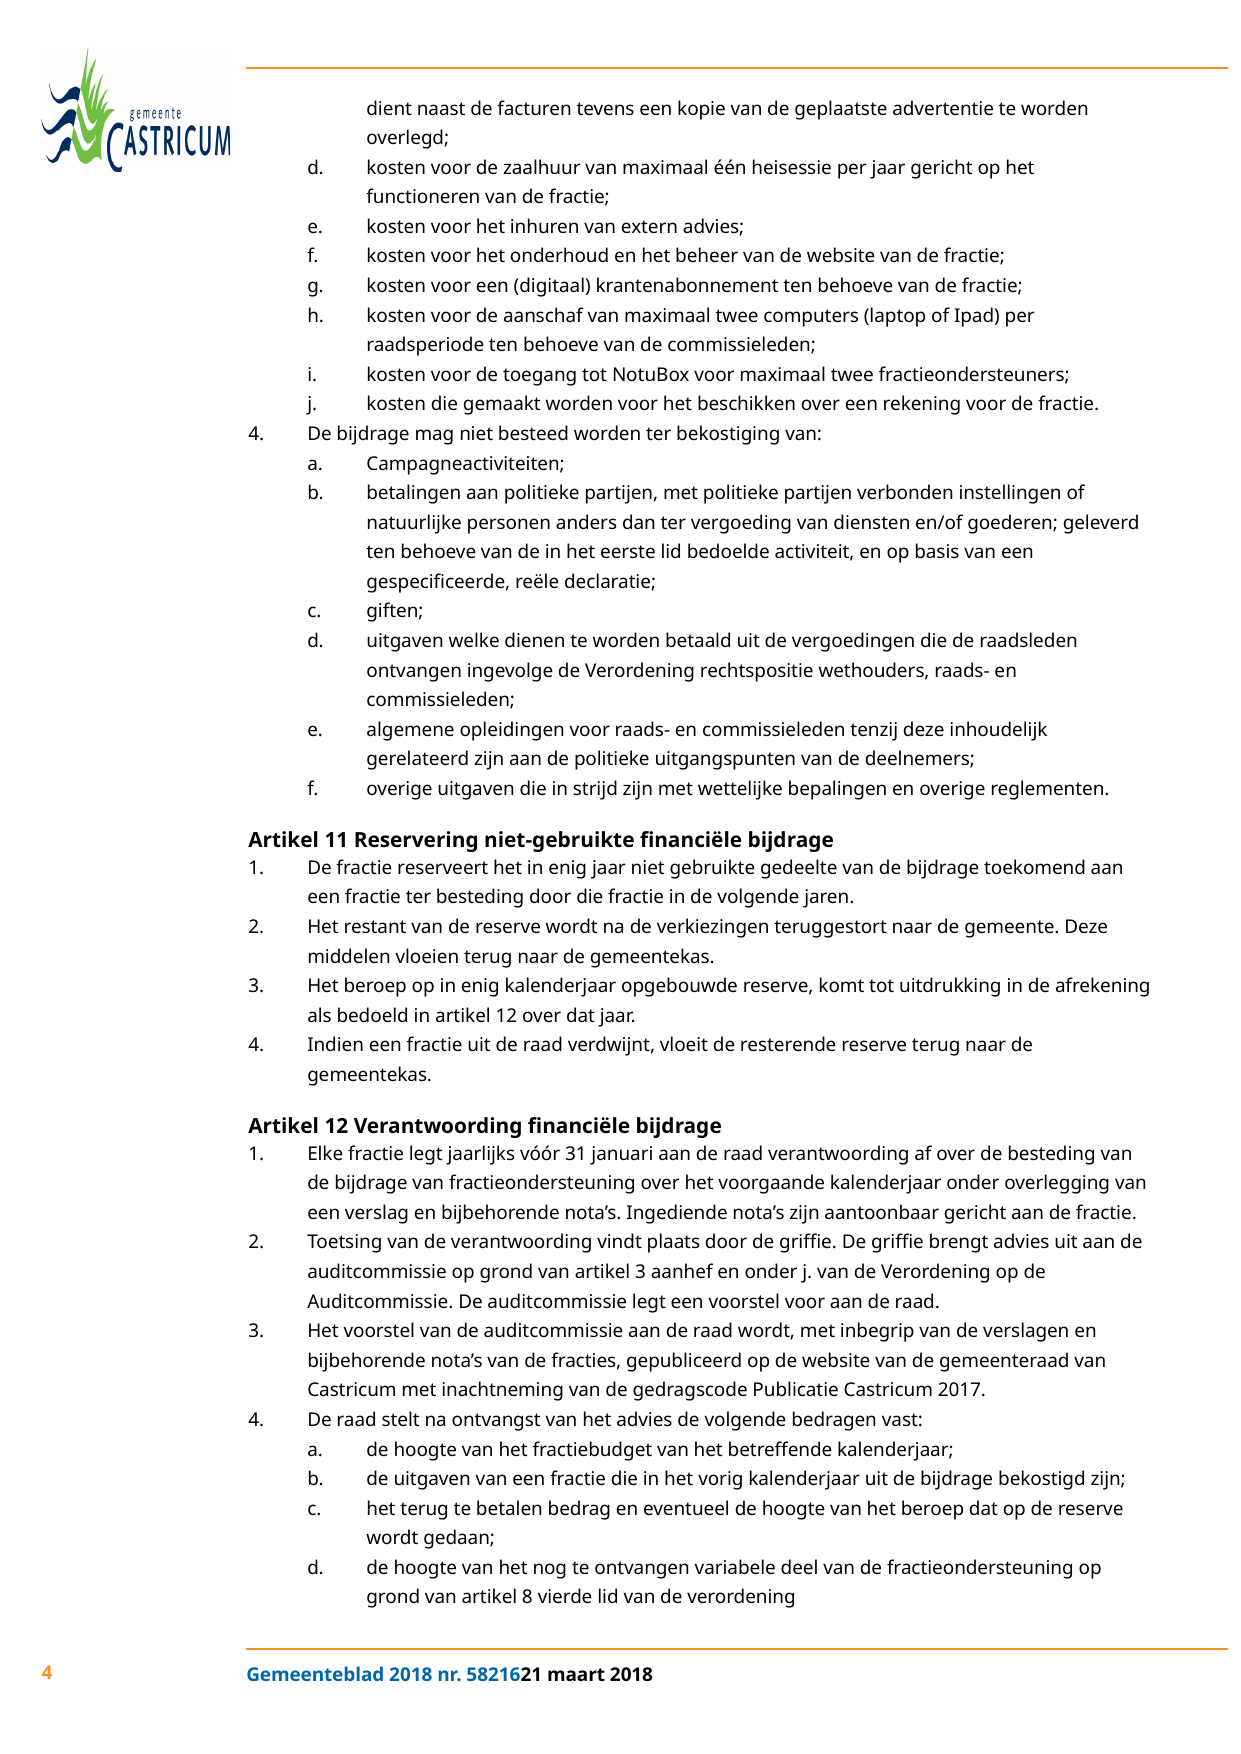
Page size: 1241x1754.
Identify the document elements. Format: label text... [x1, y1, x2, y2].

list De fractie reserveert het in enig jaar niet gebruikte gedeelte van de bijdrage toekomend aan een fractie ter besteding door die fractie in de volgende jaren. [248, 854, 1152, 909]
list kosten voor de toegang tot NotuBox voor maximaal twee fractieondersteuners; [307, 361, 1152, 387]
list Het restant van de reserve wordt na de verkiezingen teruggestort naar de gemeente. Deze middelen vloeien terug naar de gemeentekas. [248, 913, 1152, 968]
list kosten voor de aanschaf van maximaal twee computers (laptop of Ipad) per raadsperiode ten behoeve van de commissieleden; [307, 302, 1152, 357]
picture [41, 47, 231, 172]
text Artikel 12 Verantwoording financiële bijdrage [248, 1112, 1152, 1140]
list Het beroep op in enig kalenderjaar opgebouwde reserve, komt tot uitdrukking in de afrekening als bedoeld in artikel 12 over dat jaar. [248, 972, 1152, 1028]
list Toetsing van de verantwoording vindt plaats door de griffie. De griffie brengt advies uit aan de auditcommissie op grond van artikel 3 aanhef en onder j. van de Verordening op de Auditcommissie. De auditcommissie legt een voorstel voor aan de raad. [248, 1229, 1152, 1314]
list overige uitgaven die in strijd zijn met wettelijke bepalingen en overige reglementen. [307, 775, 1152, 801]
list giften; [307, 598, 1152, 623]
list betalingen aan politieke partijen, met politieke partijen verbonden instellingen of natuurlijke personen anders dan ter vergoeding van diensten en/of goederen; geleverd ten behoeve van de in het eerste lid bedoelde activiteit, en op basis van een gespecificeerde, reële declaratie; [307, 479, 1152, 594]
list kosten voor de zaalhuur van maximaal één heisessie per jaar gericht op het functioneren van de fractie; [307, 154, 1152, 209]
list Campagneactiviteiten; [307, 450, 1152, 476]
list de hoogte van het fractiebudget van het betreffende kalenderjaar; [307, 1436, 1152, 1462]
list Indien een fractie uit de raad verdwijnt, vloeit de resterende reserve terug naar de gemeentekas. [248, 1032, 1152, 1087]
list kosten voor een (digitaal) krantenabonnement ten behoeve van de fractie; [307, 272, 1152, 298]
list uitgaven welke dienen te worden betaald uit de vergoedingen die de raadsleden ontvangen ingevolge de Verordening rechtspositie wethouders, raads- en commissieleden; [307, 627, 1152, 712]
list De bijdrage mag niet besteed worden ter bekostiging van: [248, 420, 1152, 446]
list dient naast de facturen tevens een kopie van de geplaatste advertentie te worden overlegd; [307, 95, 1152, 150]
list algemene opleidingen voor raads- en commissieleden tenzij deze inhoudelijk gerelateerd zijn aan de politieke uitgangspunten van de deelnemers; [307, 716, 1152, 771]
text Artikel 11 Reservering niet-gebruikte financiële bijdrage [248, 826, 1152, 854]
list Het voorstel van de auditcommissie aan de raad wordt, met inbegrip van de verslagen en bijbehorende nota’s van de fracties, gepubliceerd op de website van de gemeenteraad van Castricum met inachtneming van de gedragscode Publicatie Castricum 2017. [248, 1317, 1152, 1402]
list Elke fractie legt jaarlijks vóór 31 januari aan de raad verantwoording af over de besteding van de bijdrage van fractieondersteuning over het voorgaande kalenderjaar onder overlegging van een verslag en bijbehorende nota’s. Ingediende nota’s zijn aantoonbaar gericht aan de fractie. [248, 1140, 1152, 1225]
list kosten voor het inhuren van extern advies; [307, 213, 1152, 239]
list kosten die gemaakt worden voor het beschikken over een rekening voor de fractie. [307, 391, 1152, 416]
list De raad stelt na ontvangst van het advies de volgende bedragen vast: [248, 1406, 1152, 1432]
list de hoogte van het nog te ontvangen variabele deel van de fractieondersteuning op grond van artikel 8 vierde lid van de verordening [307, 1554, 1152, 1609]
list kosten voor het onderhoud en het beheer van de website van de fractie; [307, 243, 1152, 268]
list het terug te betalen bedrag en eventueel de hoogte van het beroep dat op de reserve wordt gedaan; [307, 1495, 1152, 1550]
list de uitgaven van een fractie die in het vorig kalenderjaar uit de bijdrage bekostigd zijn; [307, 1465, 1152, 1491]
